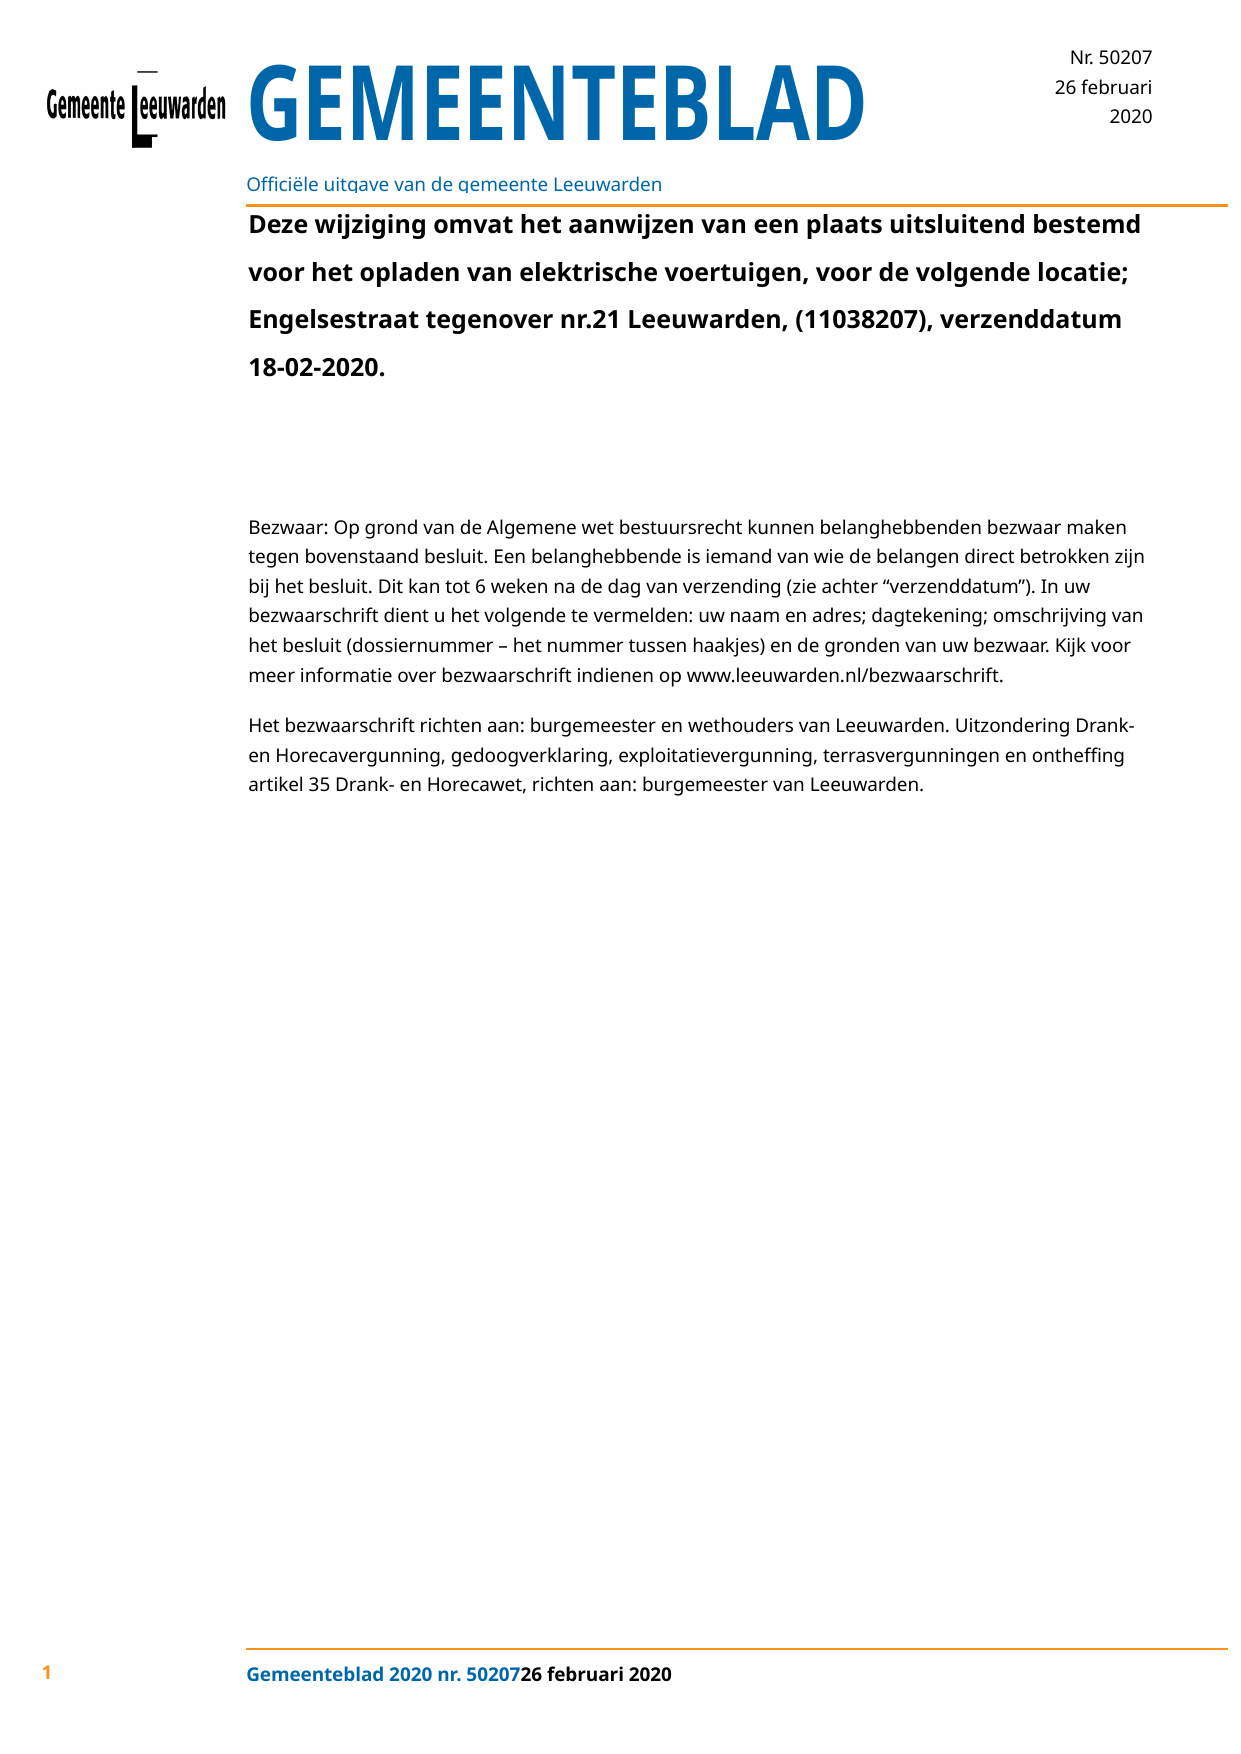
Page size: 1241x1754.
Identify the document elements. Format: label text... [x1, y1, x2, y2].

text Bezwaar: Op grond van de Algemene wet bestuursrecht kunnen belanghebbenden bezwaar maken tegen bovenstaand besluit. Een belanghebbende is iemand van wie de belangen direct betrokken zijn bij het besluit. Dit kan tot 6 weken na de dag van verzending (zie achter “verzenddatum”). In uw bezwaarschrift dient u het volgende te vermelden: uw naam en adres; dagtekening; omschrijving van het besluit (dossiernummer – het nummer tussen haakjes) en de gronden van uw bezwaar. Kijk voor meer informatie over bezwaarschrift indienen op www.leeuwarden.nl/bezwaarschrift. [248, 514, 1152, 688]
text Het bezwaarschrift richten aan: burgemeester en wethouders van Leeuwarden. Uitzondering Drank- en Horecavergunning, gedoogverklaring, exploitatievergunning, terrasvergunningen en ontheffing artikel 35 Drank- en Horecawet, richten aan: burgemeester van Leeuwarden. [248, 712, 1152, 797]
picture [41, 47, 231, 172]
text Deze wijziging omvat het aanwijzen van een plaats uitsluitend bestemd voor het opladen van elektrische voertuigen, voor de volgende locatie; Engelsestraat tegenover nr.21 Leeuwarden, (11038207), verzenddatum 18-02-2020. [248, 207, 1152, 384]
